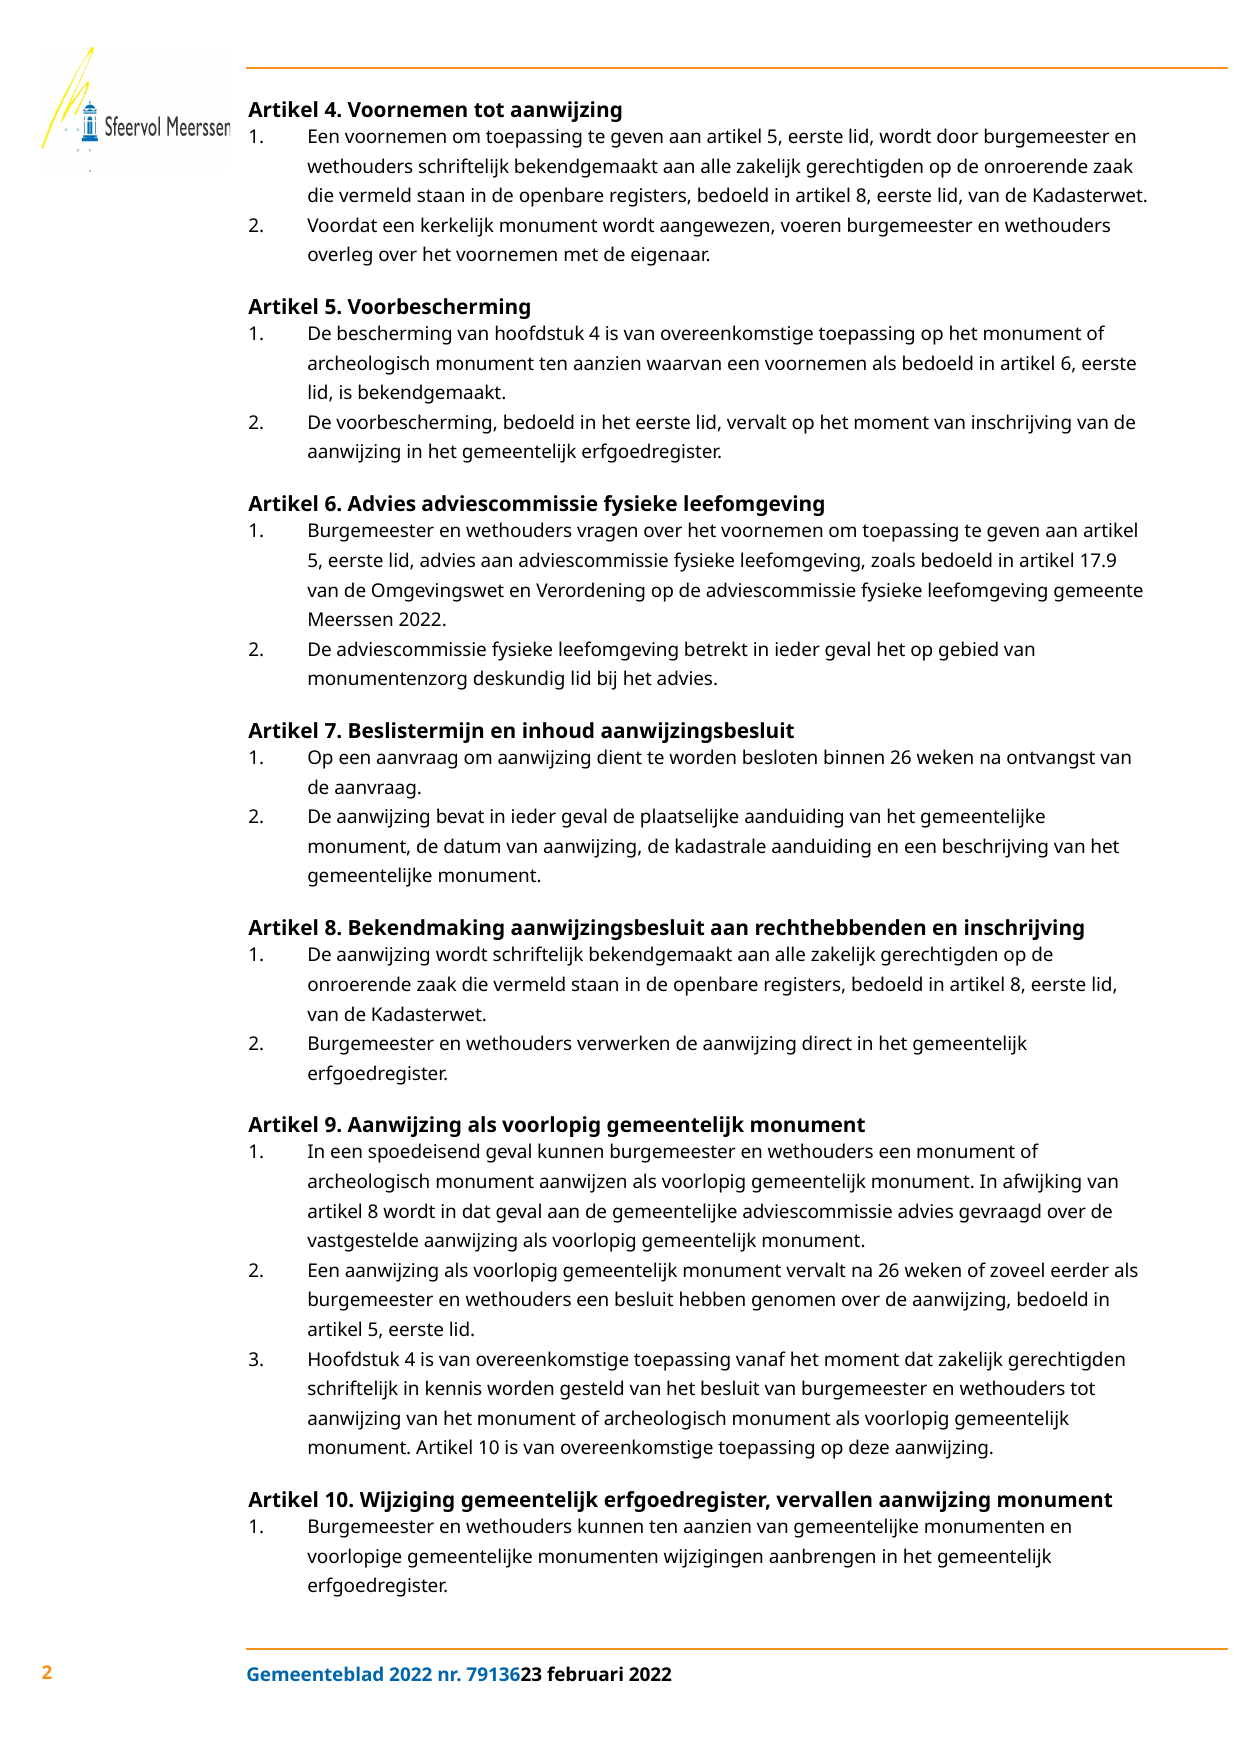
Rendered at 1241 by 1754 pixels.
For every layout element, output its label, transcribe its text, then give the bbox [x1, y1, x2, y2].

text Artikel 8. Bekendmaking aanwijzingsbesluit aan rechthebbenden en inschrijving [248, 913, 1152, 942]
list De aanwijzing wordt schriftelijk bekendgemaakt aan alle zakelijk gerechtigden op de onroerende zaak die vermeld staan in de openbare registers, bedoeld in artikel 8, eerste lid, van de Kadasterwet. [248, 942, 1152, 1026]
list De bescherming van hoofdstuk 4 is van overeenkomstige toepassing op het monument of archeologisch monument ten aanzien waarvan een voornemen als bedoeld in artikel 6, eerste lid, is bekendgemaakt. [248, 320, 1152, 405]
list Op een aanvraag om aanwijzing dient te worden besloten binnen 26 weken na ontvangst van de aanvraag. [248, 744, 1152, 800]
list Voordat een kerkelijk monument wordt aangewezen, voeren burgemeester en wethouders overleg over het voornemen met de eigenaar. [248, 212, 1152, 267]
list Hoofdstuk 4 is van overeenkomstige toepassing vanaf het moment dat zakelijk gerechtigden schriftelijk in kennis worden gesteld van het besluit van burgemeester en wethouders tot aanwijzing van het monument of archeologisch monument als voorlopig gemeentelijk monument. Artikel 10 is van overeenkomstige toepassing op deze aanwijzing. [248, 1346, 1152, 1460]
list Een aanwijzing als voorlopig gemeentelijk monument vervalt na 26 weken of zoveel eerder als burgemeester en wethouders een besluit hebben genomen over de aanwijzing, bedoeld in artikel 5, eerste lid. [248, 1257, 1152, 1342]
picture [41, 47, 231, 172]
text Artikel 7. Beslistermijn en inhoud aanwijzingsbesluit [248, 716, 1152, 744]
list De adviescommissie fysieke leefomgeving betrekt in ieder geval het op gebied van monumentenzorg deskundig lid bij het advies. [248, 636, 1152, 691]
list Een voornemen om toepassing te geven aan artikel 5, eerste lid, wordt door burgemeester en wethouders schriftelijk bekendgemaakt aan alle zakelijk gerechtigden op de onroerende zaak die vermeld staan in de openbare registers, bedoeld in artikel 8, eerste lid, van de Kadasterwet. [248, 123, 1152, 208]
text Artikel 6. Advies adviescommissie fysieke leefomgeving [248, 489, 1152, 518]
text Artikel 5. Voorbescherming [248, 292, 1152, 320]
list De aanwijzing bevat in ieder geval de plaatselijke aanduiding van het gemeentelijke monument, de datum van aanwijzing, de kadastrale aanduiding en een beschrijving van het gemeentelijke monument. [248, 803, 1152, 888]
list In een spoedeisend geval kunnen burgemeester en wethouders een monument of archeologisch monument aanwijzen als voorlopig gemeentelijk monument. In afwijking van artikel 8 wordt in dat geval aan de gemeentelijke adviescommissie advies gevraagd over de vastgestelde aanwijzing als voorlopig gemeentelijk monument. [248, 1139, 1152, 1253]
list Burgemeester en wethouders vragen over het voornemen om toepassing te geven aan artikel 5, eerste lid, advies aan adviescommissie fysieke leefomgeving, zoals bedoeld in artikel 17.9 van de Omgevingswet en Verordening op de adviescommissie fysieke leefomgeving gemeente Meerssen 2022. [248, 518, 1152, 632]
list Burgemeester en wethouders verwerken de aanwijzing direct in het gemeentelijk erfgoedregister. [248, 1030, 1152, 1086]
text Artikel 4. Voornemen tot aanwijzing [248, 95, 1152, 123]
list De voorbescherming, bedoeld in het eerste lid, vervalt op het moment van inschrijving van de aanwijzing in het gemeentelijk erfgoedregister. [248, 409, 1152, 464]
text Artikel 10. Wijziging gemeentelijk erfgoedregister, vervallen aanwijzing monument [248, 1485, 1152, 1513]
text Artikel 9. Aanwijzing als voorlopig gemeentelijk monument [248, 1110, 1152, 1139]
list Burgemeester en wethouders kunnen ten aanzien van gemeentelijke monumenten en voorlopige gemeentelijke monumenten wijzigingen aanbrengen in het gemeentelijk erfgoedregister. [248, 1513, 1152, 1598]
